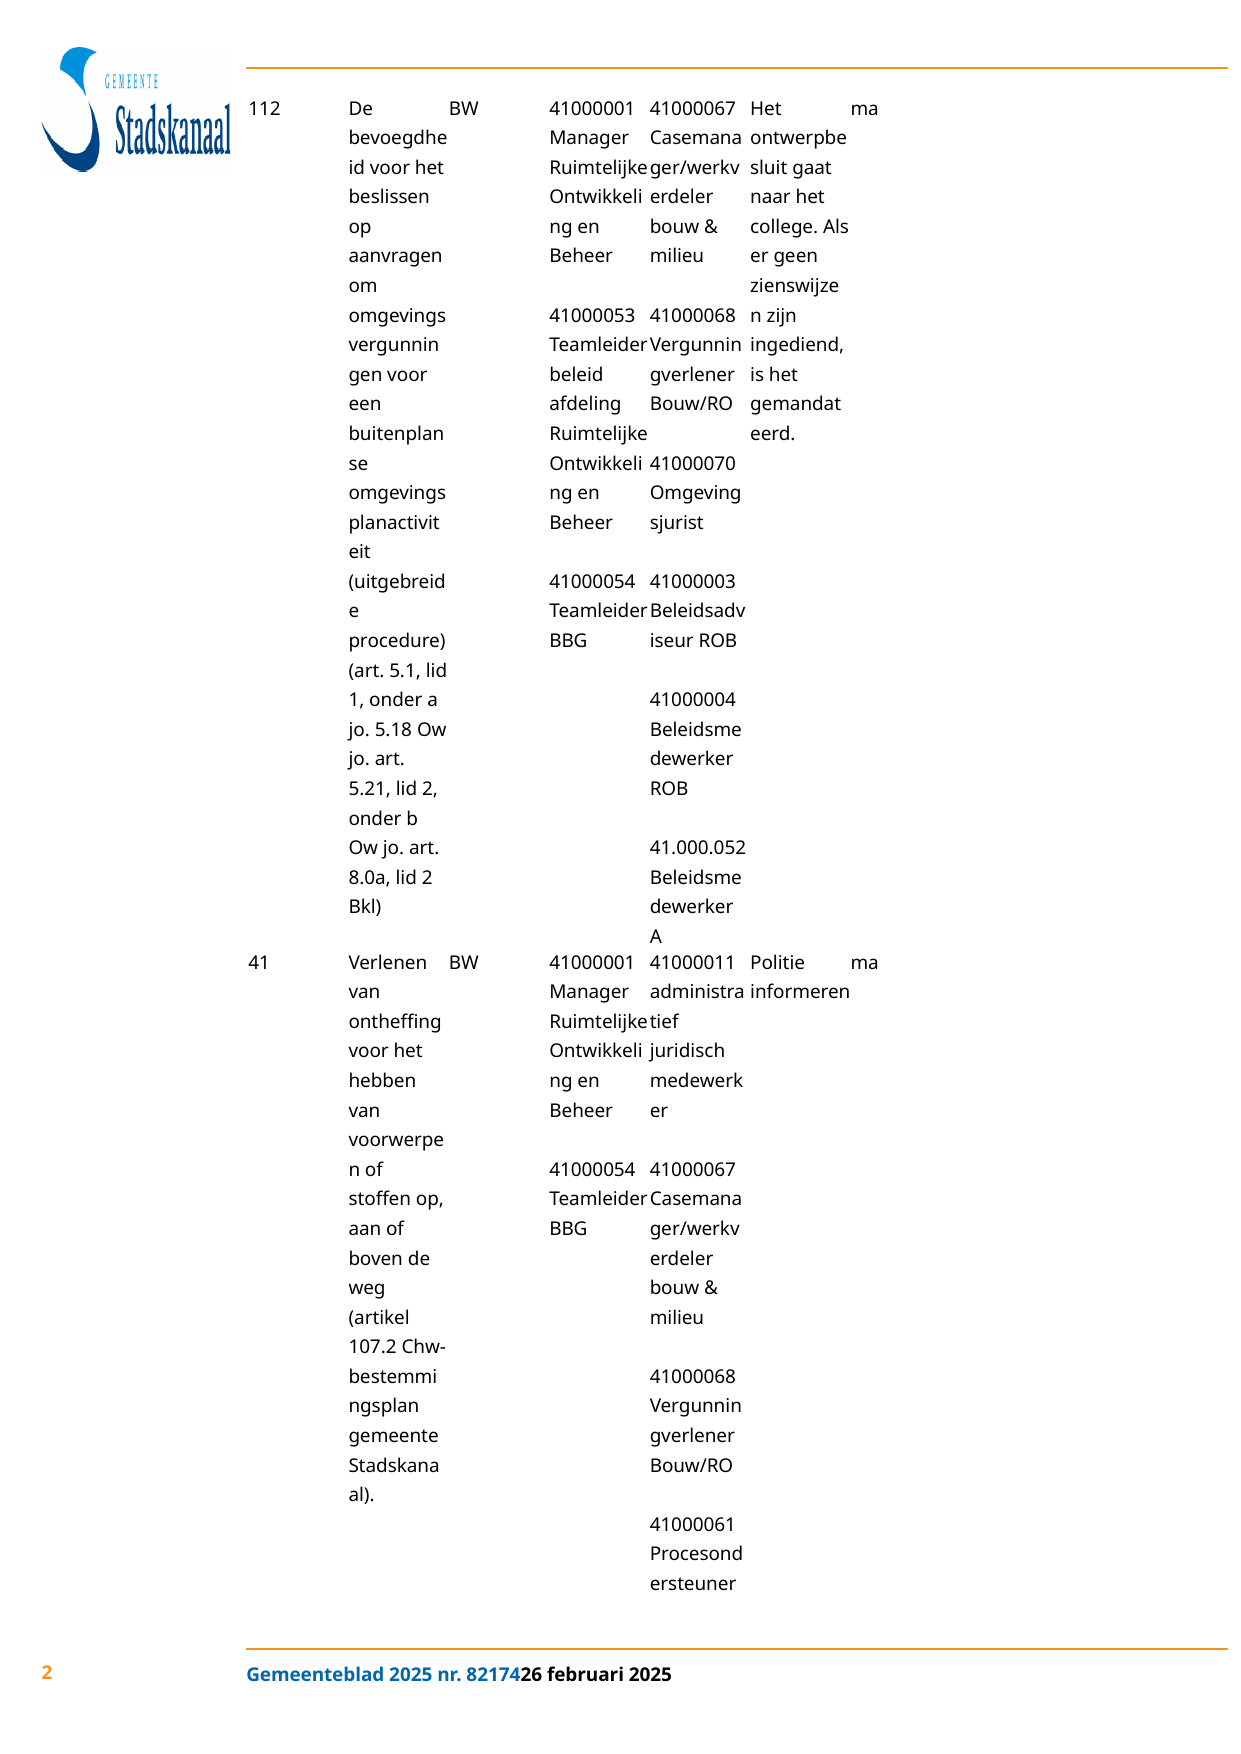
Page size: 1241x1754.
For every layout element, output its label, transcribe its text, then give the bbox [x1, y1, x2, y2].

table_cell [951, 95, 1051, 949]
table_cell ma [850, 95, 951, 949]
table_cell 112 [248, 95, 348, 949]
table_cell 41000011 administratief juridisch medewerker 41000067 Casemanager/werkverdeler bouw & milieu 41000068 Vergunningverlener Bouw/RO 41000061 Procesondersteuner [650, 949, 750, 1596]
table_cell Verlenen van ontheffing voor het hebben van voorwerpen of stoffen op, aan of boven de weg (artikel 107.2 Chw-bestemmingsplan gemeente Stadskanaal). [348, 949, 449, 1596]
table_cell ma [850, 949, 951, 1596]
table_cell [1051, 95, 1152, 949]
table_cell 41000001 Manager Ruimtelijke Ontwikkeling en Beheer 41000054 Teamleider BBG [549, 949, 649, 1596]
table_cell 41000067 Casemanager/werkverdeler bouw & milieu 41000068 Vergunningverlener Bouw/RO 41000070 Omgevingsjurist 41000003 Beleidsadviseur ROB 41000004 Beleidsmedewerker ROB 41.000.052 Beleidsmedewerker A [650, 95, 750, 949]
table_cell 41000001 Manager Ruimtelijke Ontwikkeling en Beheer 41000053 Teamleider beleid afdeling Ruimtelijke Ontwikkeling en Beheer 41000054 Teamleider BBG [549, 95, 649, 949]
table_cell BW [449, 95, 549, 949]
table_cell BW [449, 949, 549, 1596]
table_cell [951, 949, 1051, 1596]
table_cell Het ontwerpbesluit gaat naar het college. Als er geen zienswijzen zijn ingediend, is het gemandateerd. [750, 95, 850, 949]
table_cell De bevoegdheid voor het beslissen op aanvragen om omgevingsvergunningen voor een buitenplanse omgevingsplanactiviteit (uitgebreide procedure) (art. 5.1, lid 1, onder a jo. 5.18 Ow jo. art. 5.21, lid 2, onder b Ow jo. art. 8.0a, lid 2 Bkl) [348, 95, 449, 949]
table_cell [1051, 949, 1152, 1596]
picture [41, 47, 231, 172]
table_cell 41 [248, 949, 348, 1596]
table_cell Politie informeren [750, 949, 850, 1596]
